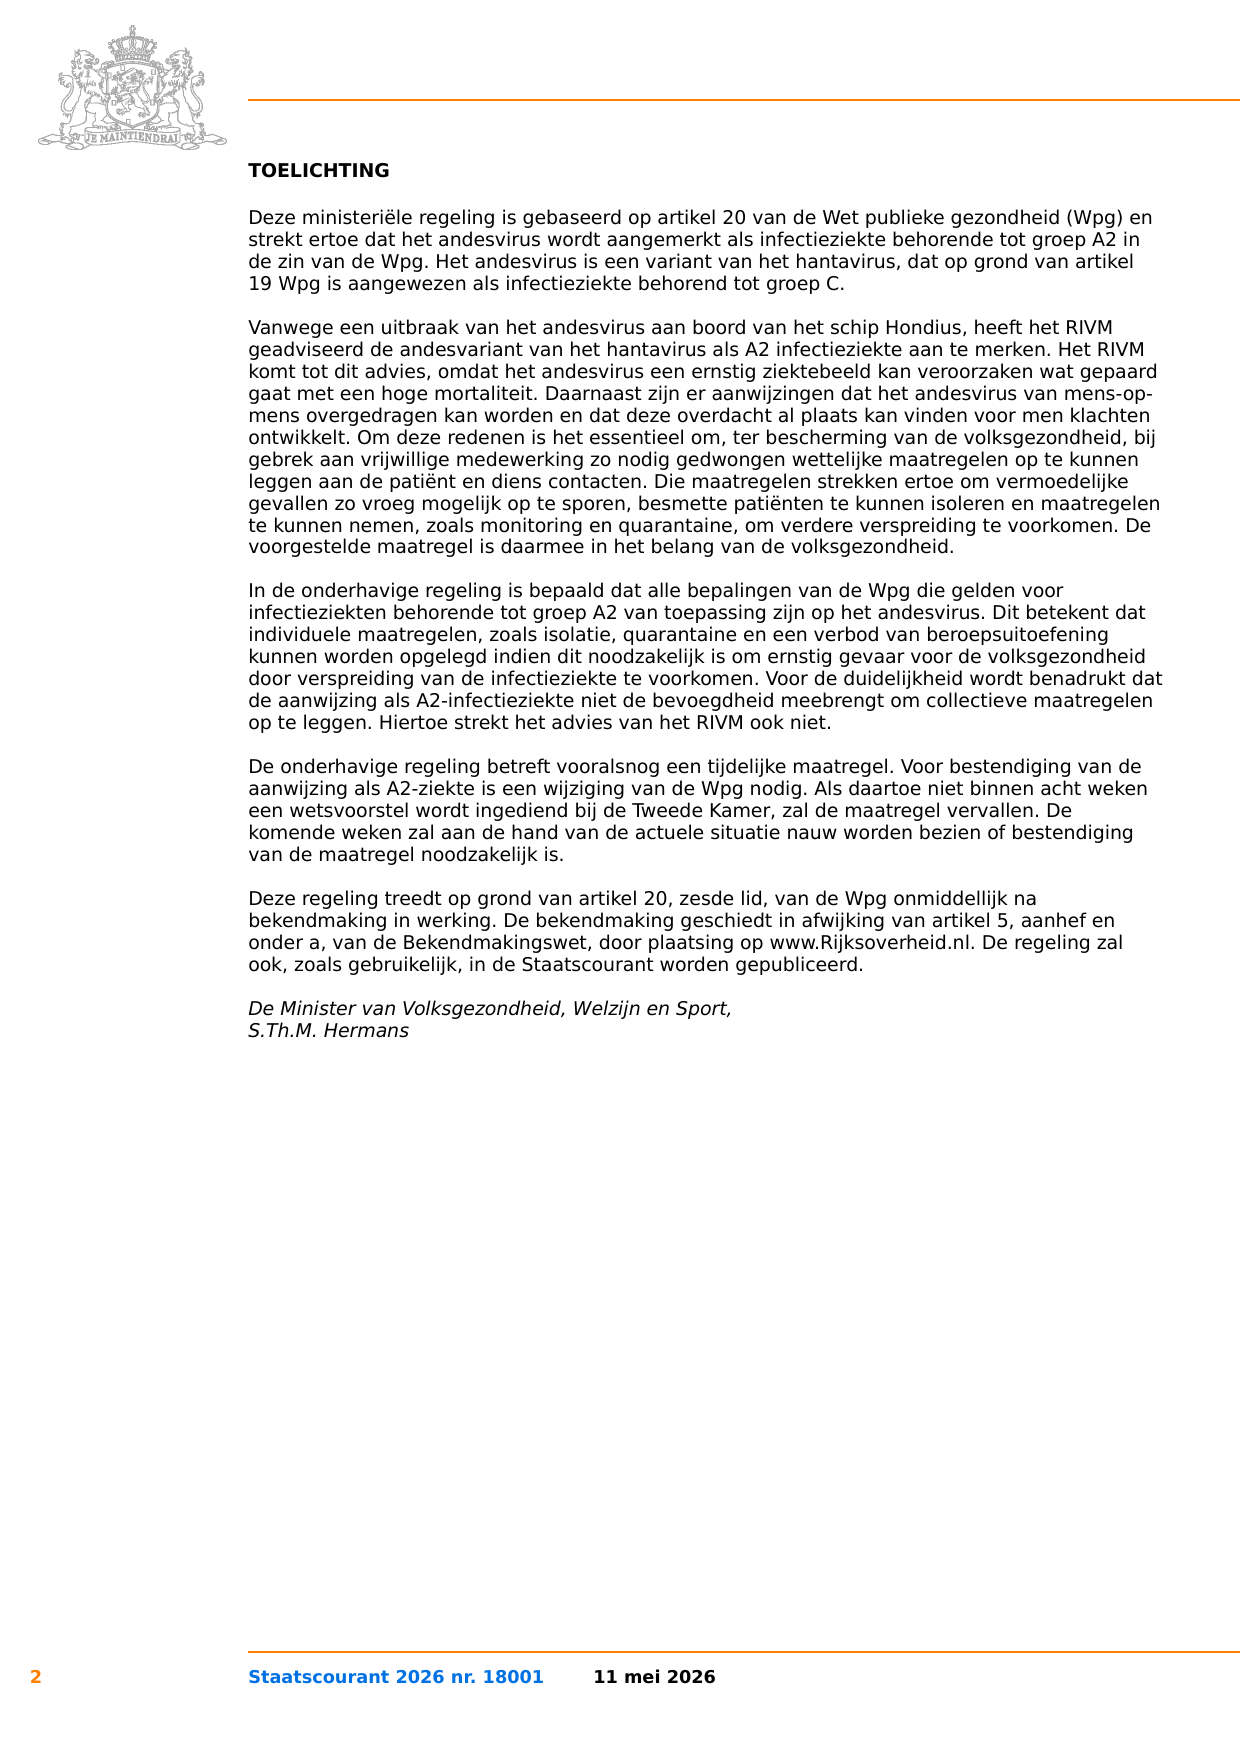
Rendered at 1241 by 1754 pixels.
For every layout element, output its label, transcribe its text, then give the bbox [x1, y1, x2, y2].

text De onderhavige regeling betreft vooralsnog een tijdelijke maatregel. Voor bestendiging van de aanwijzing als A2-ziekte is een wijziging van de Wpg nodig. Als daartoe niet binnen acht weken een wetsvoorstel wordt ingediend bij de Tweede Kamer, zal de maatregel vervallen. De komende weken zal aan de hand van de actuele situatie nauw worden bezien of bestendiging van de maatregel noodzakelijk is. [248, 756, 1163, 866]
text De Minister van Volksgezondheid, Welzijn en Sport, S.Th.M. Hermans [248, 998, 1163, 1042]
text Deze regeling treedt op grond van artikel 20, zesde lid, van de Wpg onmiddellijk na bekendmaking in werking. De bekendmaking geschiedt in afwijking van artikel 5, aanhef en onder a, van de Bekendmakingswet, door plaatsing op www.Rijksoverheid.nl. De regeling zal ook, zoals gebruikelijk, in de Staatscourant worden gepubliceerd. [248, 888, 1163, 976]
text In de onderhavige regeling is bepaald dat alle bepalingen van de Wpg die gelden voor infectieziekten behorende tot groep A2 van toepassing zijn op het andesvirus. Dit betekent dat individuele maatregelen, zoals isolatie, quarantaine en een verbod van beroepsuitoefening kunnen worden opgelegd indien dit noodzakelijk is om ernstig gevaar voor de volksgezondheid door verspreiding van de infectieziekte te voorkomen. Voor de duidelijkheid wordt benadrukt dat de aanwijzing als A2-infectieziekte niet de bevoegdheid meebrengt om collectieve maatregelen op te leggen. Hiertoe strekt het advies van het RIVM ook niet. [248, 580, 1163, 734]
text Deze ministeriële regeling is gebaseerd op artikel 20 van de Wet publieke gezondheid (Wpg) en strekt ertoe dat het andesvirus wordt aangemerkt als infectieziekte behorende tot groep A2 in de zin van de Wpg. Het andesvirus is een variant van het hantavirus, dat op grond van artikel 19 Wpg is aangewezen als infectieziekte behorend tot groep C. [248, 207, 1163, 295]
picture [38, 25, 227, 150]
subtitle TOELICHTING [248, 160, 1163, 182]
text Vanwege een uitbraak van het andesvirus aan boord van het schip Hondius, heeft het RIVM geadviseerd de andesvariant van het hantavirus als A2 infectieziekte aan te merken. Het RIVM komt tot dit advies, omdat het andesvirus een ernstig ziektebeeld kan veroorzaken wat gepaard gaat met een hoge mortaliteit. Daarnaast zijn er aanwijzingen dat het andesvirus van mens-op-mens overgedragen kan worden en dat deze overdacht al plaats kan vinden voor men klachten ontwikkelt. Om deze redenen is het essentieel om, ter bescherming van de volksgezondheid, bij gebrek aan vrijwillige medewerking zo nodig gedwongen wettelijke maatregelen op te kunnen leggen aan de patiënt en diens contacten. Die maatregelen strekken ertoe om vermoedelijke gevallen zo vroeg mogelijk op te sporen, besmette patiënten te kunnen isoleren en maatregelen te kunnen nemen, zoals monitoring en quarantaine, om verdere verspreiding te voorkomen. De voorgestelde maatregel is daarmee in het belang van de volksgezondheid. [248, 317, 1163, 558]
